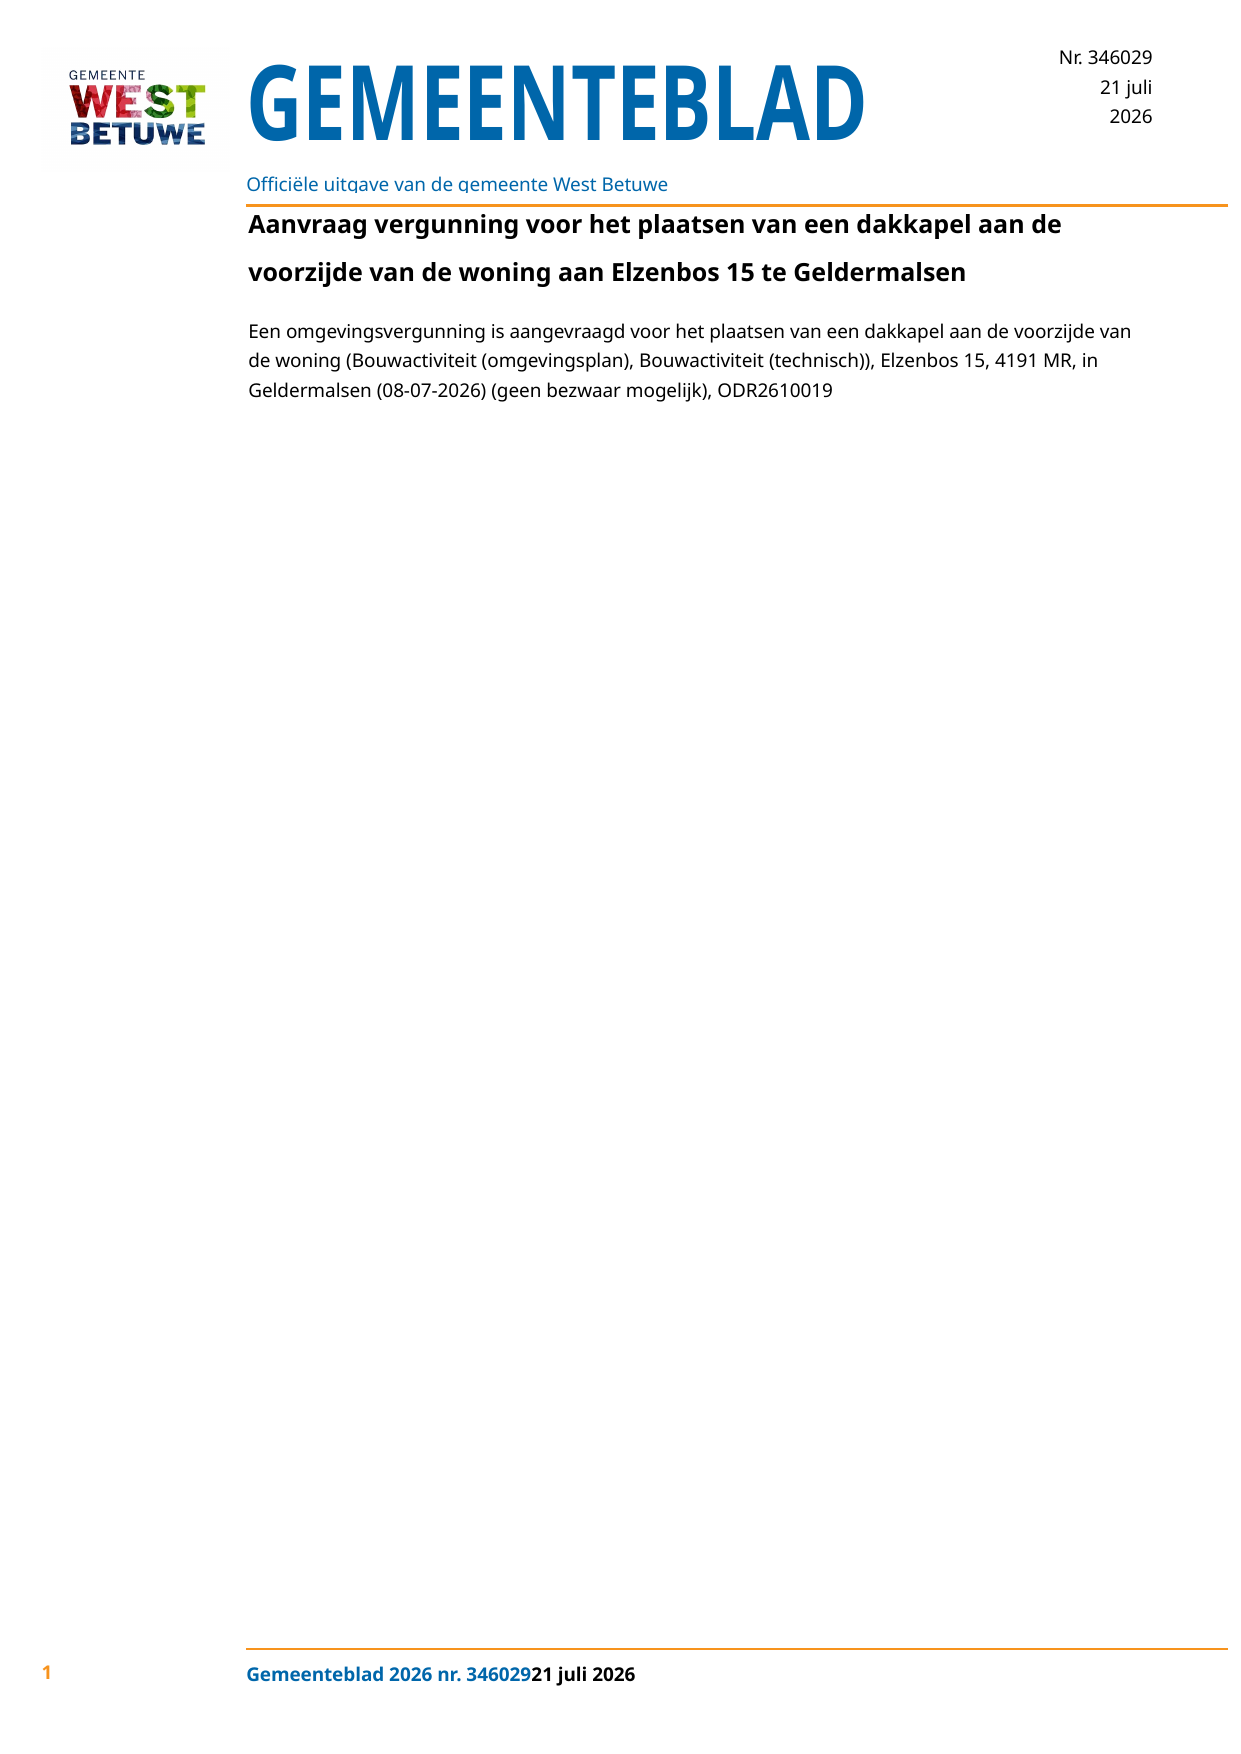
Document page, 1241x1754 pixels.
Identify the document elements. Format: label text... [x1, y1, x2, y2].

picture [41, 47, 231, 172]
text Aanvraag vergunning voor het plaatsen van een dakkapel aan de voorzijde van de woning aan Elzenbos 15 te Geldermalsen [248, 207, 1152, 288]
text Een omgevingsvergunning is aangevraagd voor het plaatsen van een dakkapel aan de voorzijde van de woning (Bouwactiviteit (omgevingsplan), Bouwactiviteit (technisch)), Elzenbos 15, 4191 MR, in Geldermalsen (08-07-2026) (geen bezwaar mogelijk), ODR2610019 [248, 318, 1152, 403]
